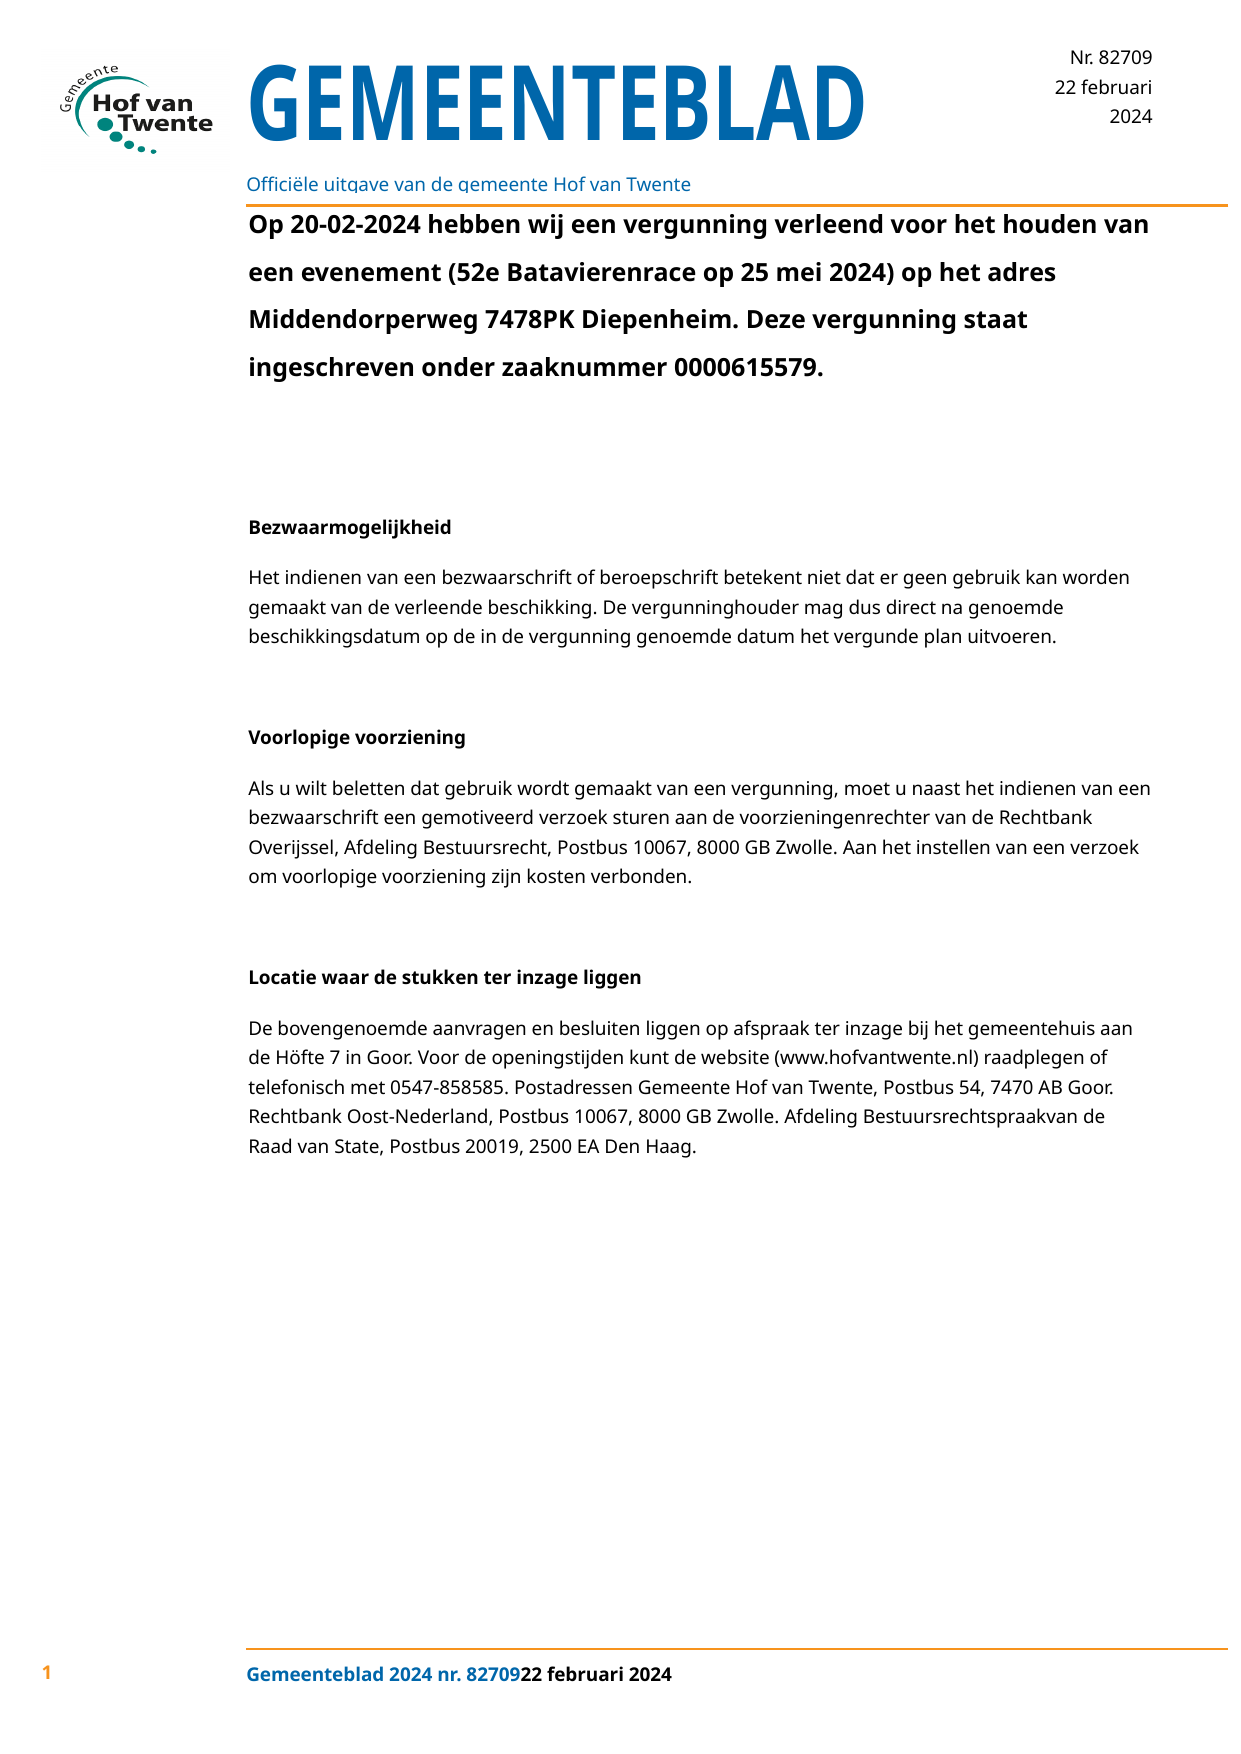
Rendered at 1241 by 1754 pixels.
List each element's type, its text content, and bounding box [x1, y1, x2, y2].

text Voorlopige voorziening [248, 724, 1152, 750]
picture [41, 47, 231, 172]
text Het indienen van een bezwaarschrift of beroepschrift betekent niet dat er geen gebruik kan worden gemaakt van de verleende beschikking. De vergunninghouder mag dus direct na genoemde beschikkingsdatum op de in de vergunning genoemde datum het vergunde plan uitvoeren. [248, 564, 1152, 649]
text Locatie waar de stukken ter inzage liggen [248, 964, 1152, 990]
text Als u wilt beletten dat gebruik wordt gemaakt van een vergunning, moet u naast het indienen van een bezwaarschrift een gemotiveerd verzoek sturen aan de voorzieningenrechter van de Rechtbank Overijssel, Afdeling Bestuursrecht, Postbus 10067, 8000 GB Zwolle. Aan het instellen van een verzoek om voorlopige voorziening zijn kosten verbonden. [248, 775, 1152, 889]
text Bezwaarmogelijkheid [248, 514, 1152, 540]
text De bovengenoemde aanvragen en besluiten liggen op afspraak ter inzage bij het gemeentehuis aan de Höfte 7 in Goor. Voor de openingstijden kunt de website (www.hofvantwente.nl) raadplegen of telefonisch met 0547-858585. Postadressen Gemeente Hof van Twente, Postbus 54, 7470 AB Goor. Rechtbank Oost-Nederland, Postbus 10067, 8000 GB Zwolle. Afdeling Bestuursrechtspraakvan de Raad van State, Postbus 20019, 2500 EA Den Haag. [248, 1015, 1152, 1159]
text Op 20-02-2024 hebben wij een vergunning verleend voor het houden van een evenement (52e Batavierenrace op 25 mei 2024) op het adres Middendorperweg 7478PK Diepenheim. Deze vergunning staat ingeschreven onder zaaknummer 0000615579. [248, 207, 1152, 384]
